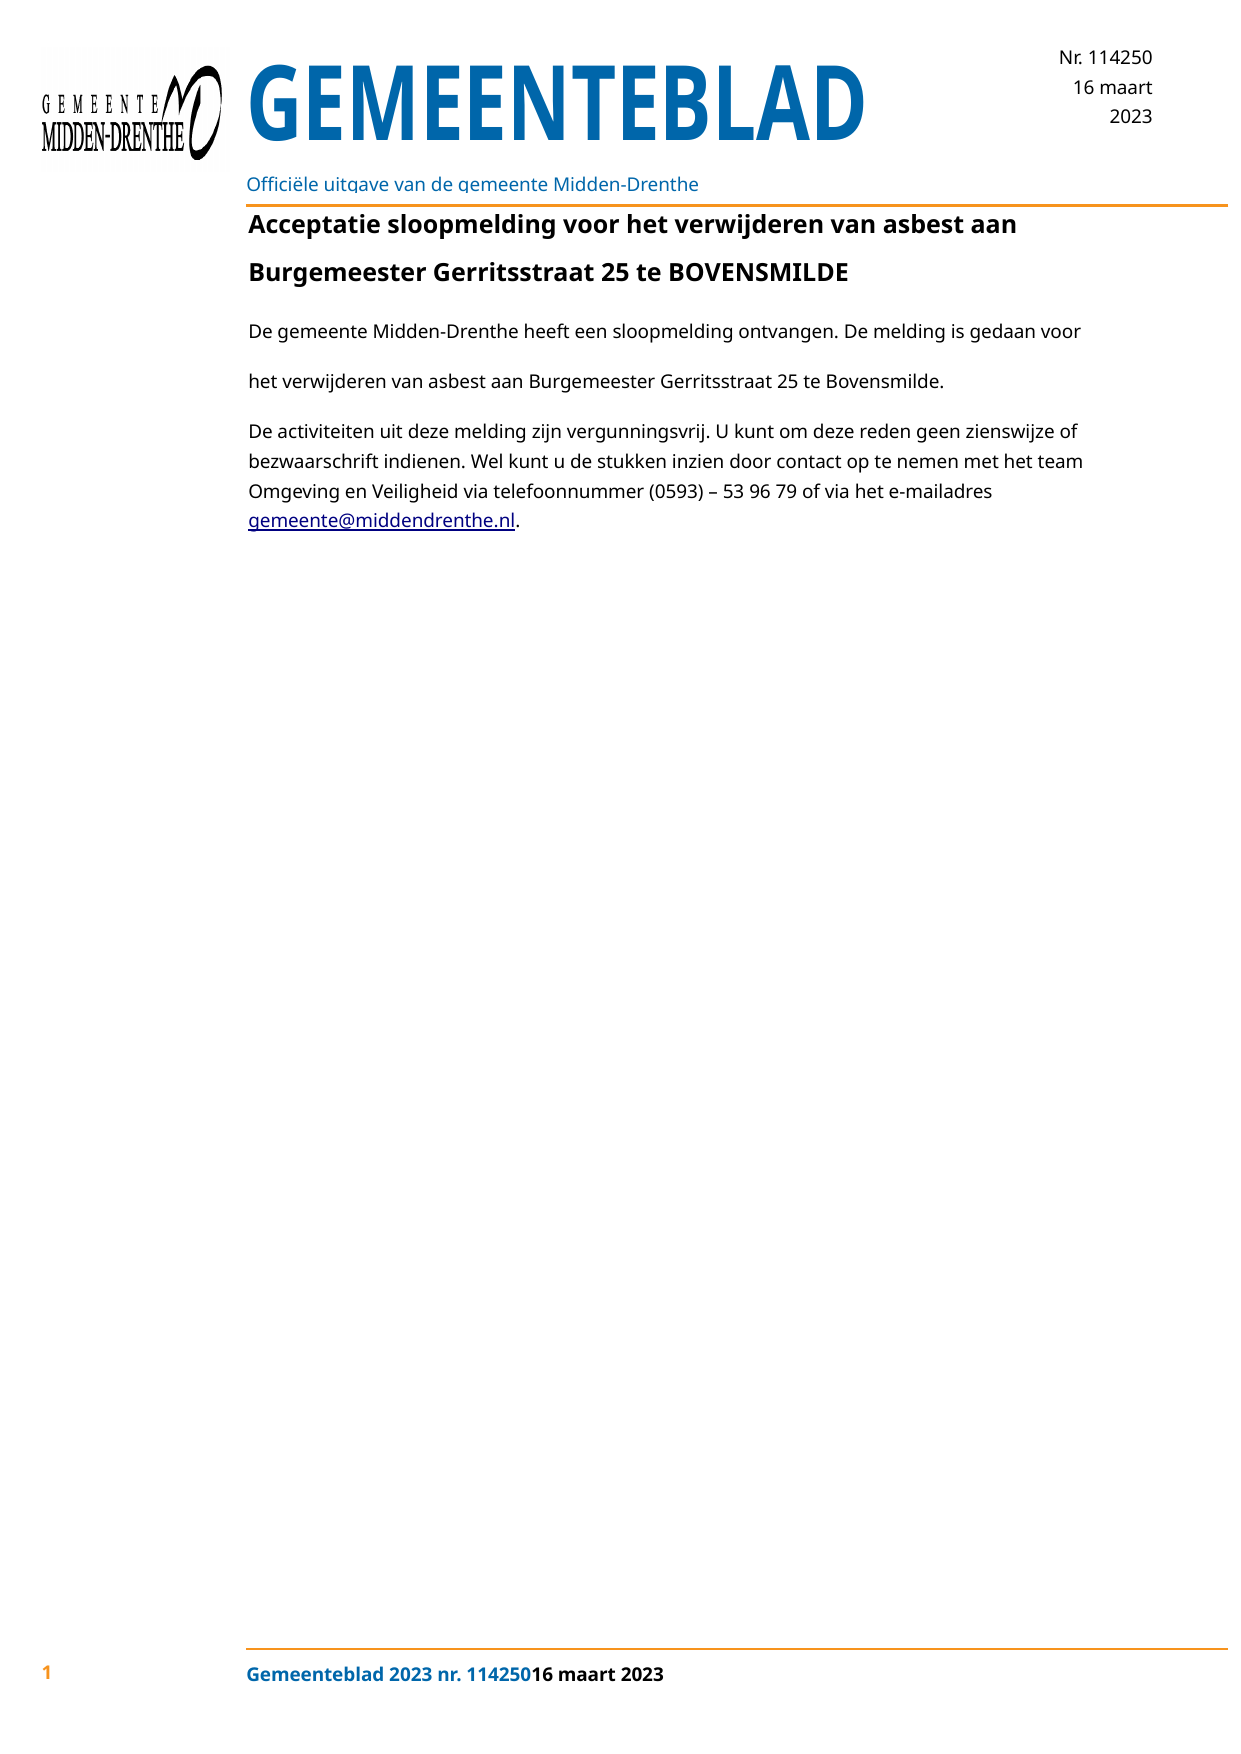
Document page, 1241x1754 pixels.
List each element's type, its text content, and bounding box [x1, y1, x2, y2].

text het verwijderen van asbest aan Burgemeester Gerritsstraat 25 te Bovensmilde. [248, 368, 1152, 394]
text De gemeente Midden-Drenthe heeft een sloopmelding ontvangen. De melding is gedaan voor [248, 318, 1152, 344]
text De activiteiten uit deze melding zijn vergunningsvrij. U kunt om deze reden geen zienswijze of bezwaarschrift indienen. Wel kunt u de stukken inzien door contact op te nemen met het team Omgeving en Veiligheid via telefoonnummer (0593) – 53 96 79 of via het e-mailadres gemeente@middendrenthe.nl. [248, 419, 1152, 533]
text Acceptatie sloopmelding voor het verwijderen van asbest aan Burgemeester Gerritsstraat 25 te BOVENSMILDE [248, 207, 1152, 288]
picture [41, 47, 231, 172]
